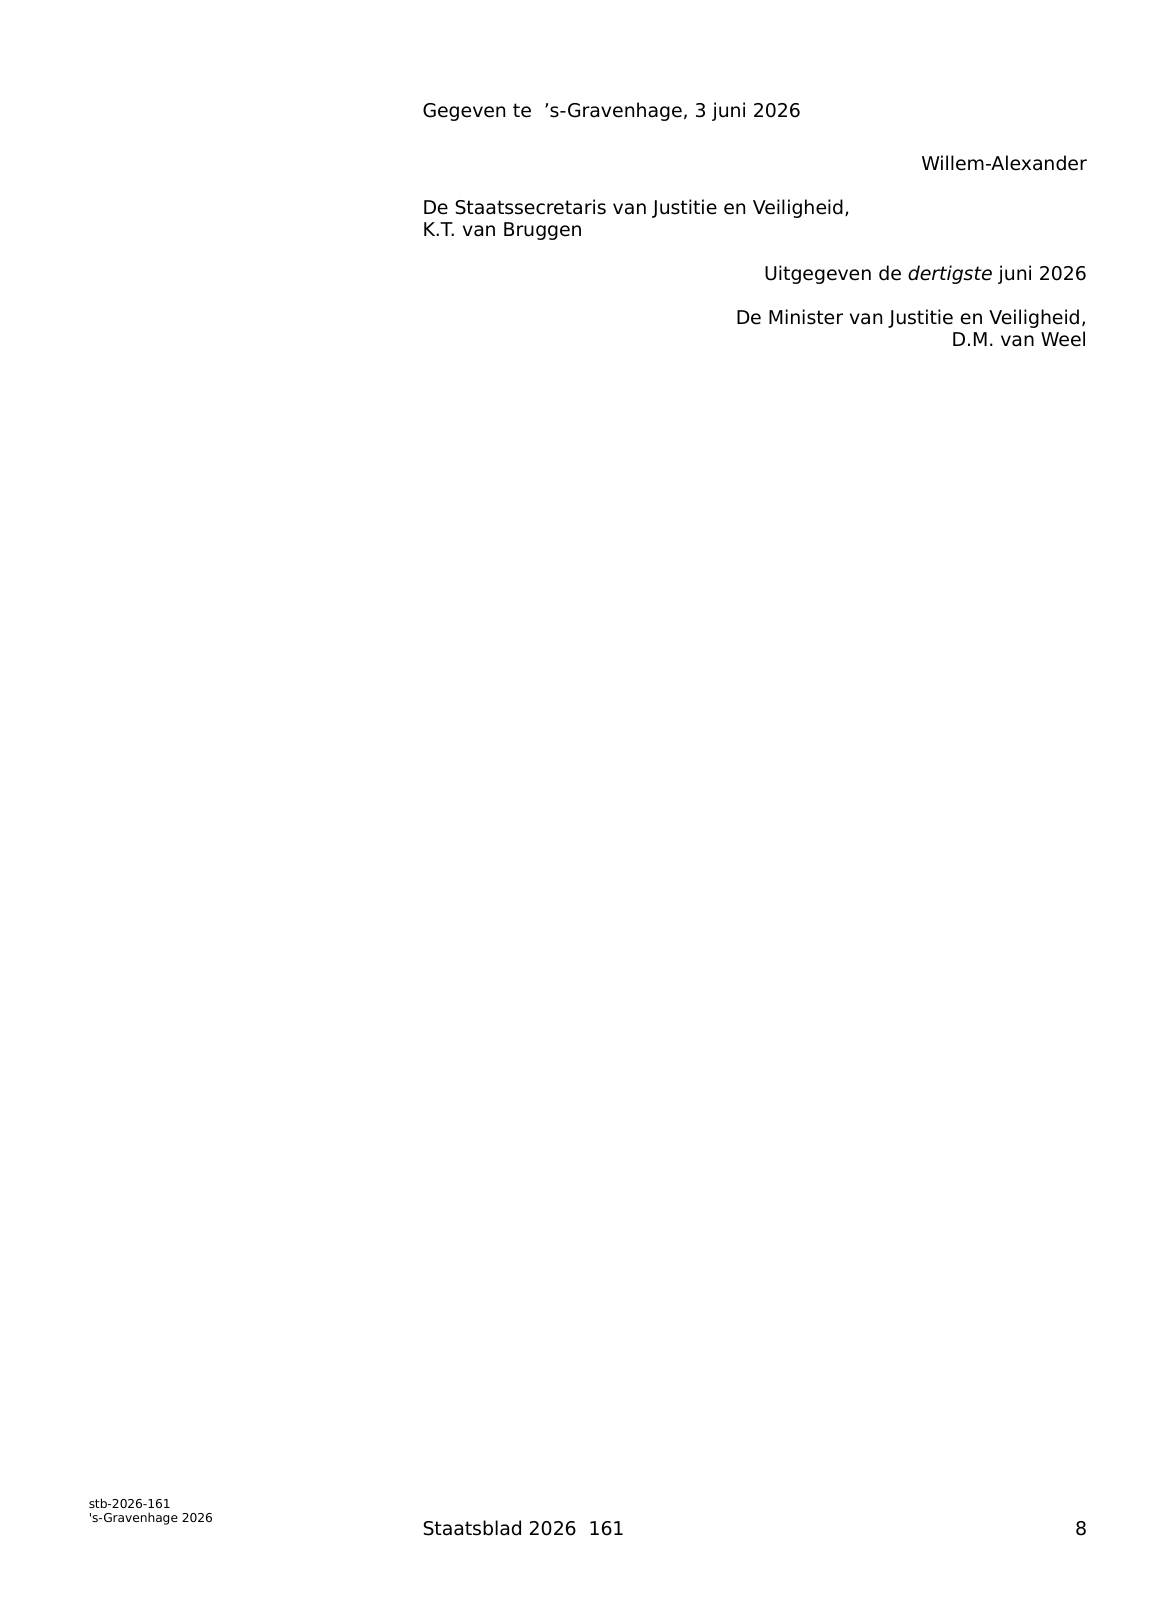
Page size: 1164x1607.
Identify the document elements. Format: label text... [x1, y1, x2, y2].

text Uitgegeven de dertigste juni 2026 [422, 263, 1087, 285]
text Willem-Alexander [422, 152, 1087, 174]
text 's-Gravenhage 2026 [88, 1511, 323, 1525]
text De Staatssecretaris van Justitie en Veiligheid, K.T. van Bruggen [422, 197, 1087, 241]
text De Minister van Justitie en Veiligheid, D.M. van Weel [422, 307, 1087, 351]
text Gegeven te ’s-Gravenhage, 3 juni 2026 [422, 100, 1087, 122]
text stb-2026-161 [88, 1497, 323, 1511]
